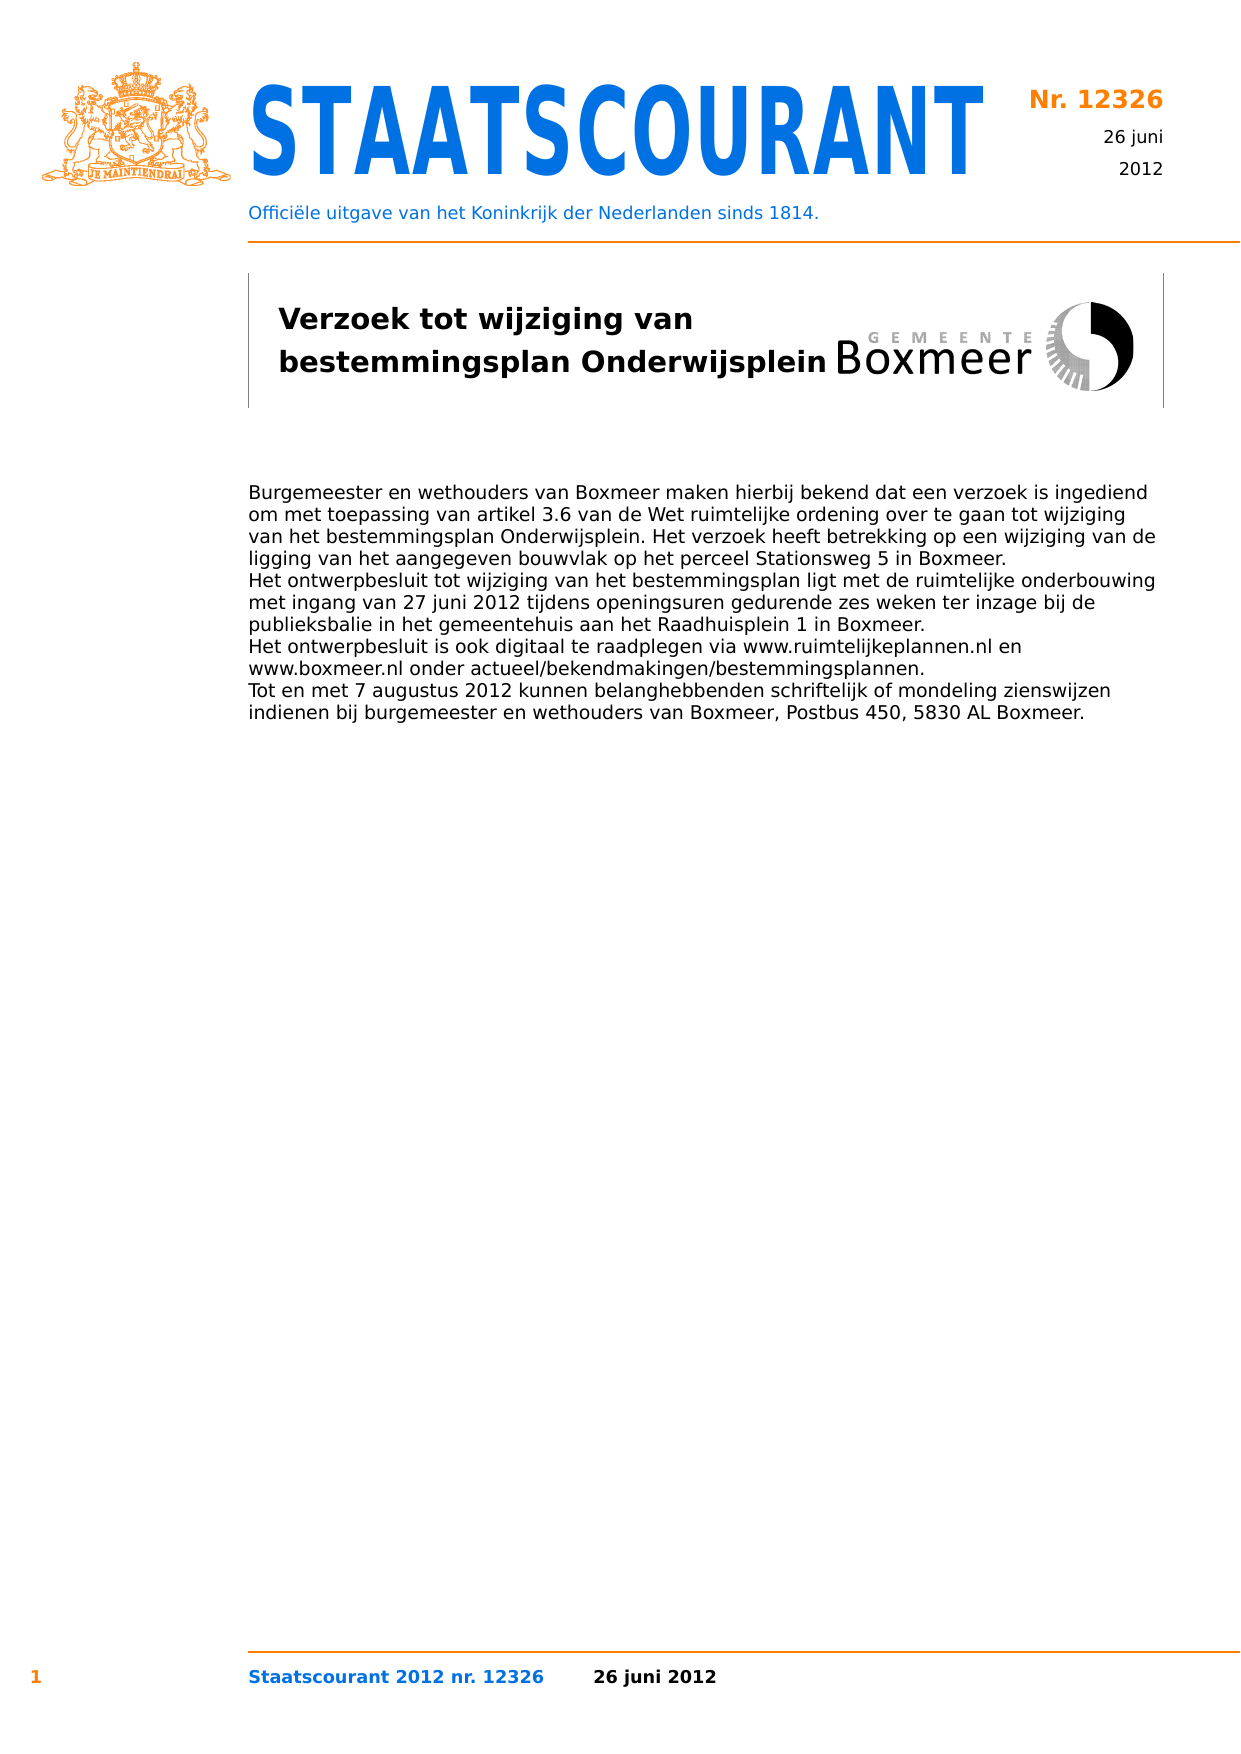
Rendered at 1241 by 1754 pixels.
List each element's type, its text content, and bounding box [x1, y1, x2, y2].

picture [838, 302, 1134, 391]
text Het ontwerpbesluit is ook digitaal te raadplegen via www.ruimtelijkeplannen.nl en www.boxmeer.nl onder actueel/bekendmakingen/bestemmingsplannen. [248, 636, 1163, 680]
table_cell 2012 [998, 153, 1240, 203]
picture [41, 62, 231, 186]
text Het ontwerpbesluit tot wijziging van het bestemmingsplan ligt met de ruimtelijke onderbouwing met ingang van 27 juni 2012 tijdens openingsuren gedurende zes weken ter inzage bij de publieksbalie in het gemeentehuis aan het Raadhuisplein 1 in Boxmeer. [248, 570, 1163, 636]
table_cell 26 juni [998, 121, 1240, 153]
text Burgemeester en wethouders van Boxmeer maken hierbij bekend dat een verzoek is ingediend om met toepassing van artikel 3.6 van de Wet ruimtelijke ordening over te gaan tot wijziging van het bestemmingsplan Onderwijsplein. Het verzoek heeft betrekking op een wijziging van de ligging van het aangegeven bouwvlak op het perceel Stationsweg 5 in Boxmeer. [248, 482, 1163, 570]
table_header STAATSCOURANT [248, 62, 998, 203]
table_cell Officiële uitgave van het Koninkrijk der Nederlanden sinds 1814. [248, 203, 1240, 241]
text Tot en met 7 augustus 2012 kunnen belanghebbenden schriftelijk of mondeling zienswijzen indienen bij burgemeester en wethouders van Boxmeer, Postbus 450, 5830 AL Boxmeer. [248, 680, 1163, 724]
subtitle Verzoek tot wijziging van bestemmingsplan Onderwijsplein [249, 273, 1163, 408]
table_header Nr. 12326 [998, 62, 1240, 121]
table_header [25, 62, 248, 241]
